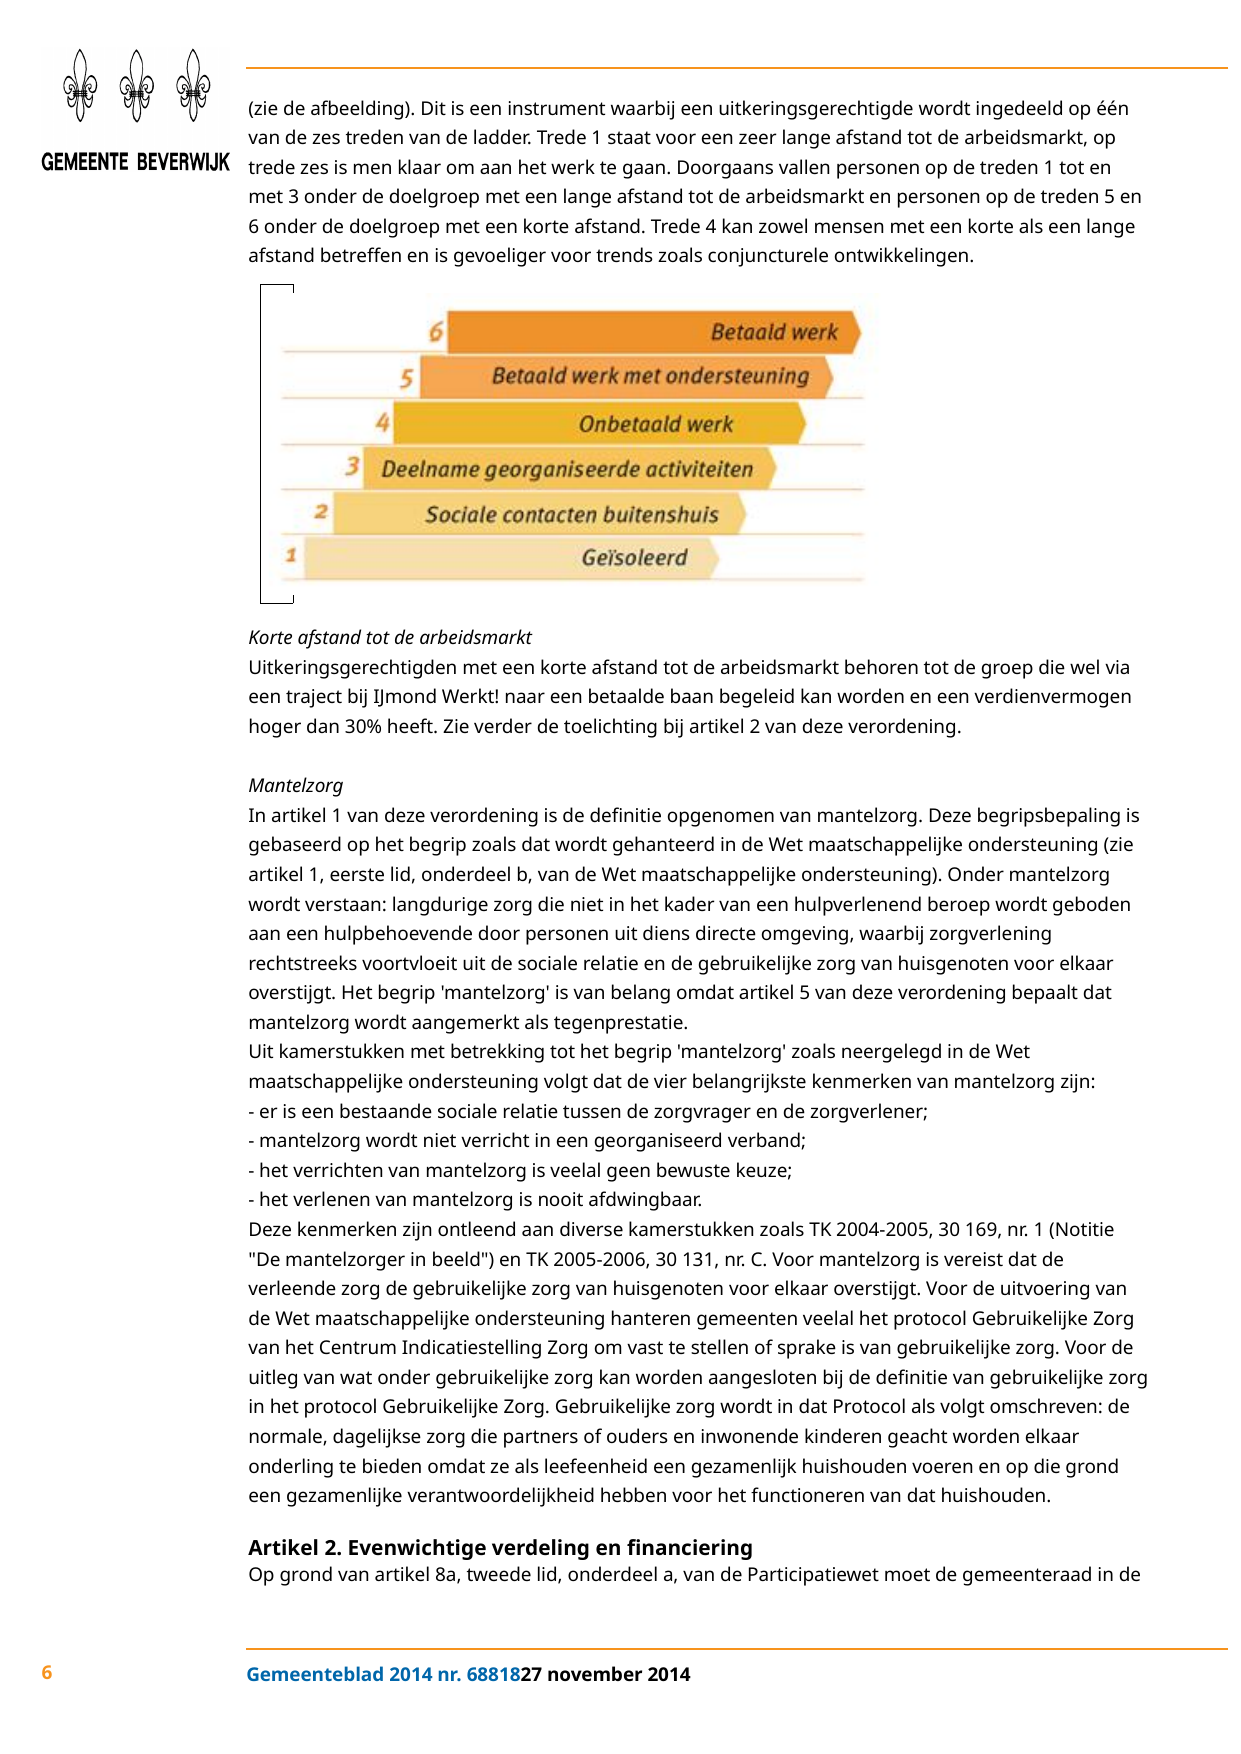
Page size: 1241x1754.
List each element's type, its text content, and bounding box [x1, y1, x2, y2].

text Deze kenmerken zijn ontleend aan diverse kamerstukken zoals TK 2004-2005, 30 169, nr. 1 (Notitie "De mantelzorger in beeld") en TK 2005-2006, 30 131, nr. C. Voor mantelzorg is vereist dat de verleende zorg de gebruikelijke zorg van huisgenoten voor elkaar overstijgt. Voor de uitvoering van de Wet maatschappelijke ondersteuning hanteren gemeenten veelal het protocol Gebruikelijke Zorg van het Centrum Indicatiestelling Zorg om vast te stellen of sprake is van gebruikelijke zorg. Voor de uitleg van wat onder gebruikelijke zorg kan worden aangesloten bij de definitie van gebruikelijke zorg in het protocol Gebruikelijke Zorg. Gebruikelijke zorg wordt in dat Protocol als volgt omschreven: de normale, dagelijkse zorg die partners of ouders en inwonende kinderen geacht worden elkaar onderling te bieden omdat ze als leefeenheid een gezamenlijk huishouden voeren en op die grond een gezamenlijke verantwoordelijkheid hebben voor het functioneren van dat huishouden. [248, 1216, 1152, 1508]
text (zie de afbeelding). Dit is een instrument waarbij een uitkeringsgerechtigde wordt ingedeeld op één van de zes treden van de ladder. Trede 1 staat voor een zeer lange afstand tot de arbeidsmarkt, op trede zes is men klaar om aan het werk te gaan. Doorgaans vallen personen op de treden 1 tot en met 3 onder de doelgroep met een lange afstand tot de arbeidsmarkt en personen op de treden 5 en 6 onder de doelgroep met een korte afstand. Trede 4 kan zowel mensen met een korte als een lange afstand betreffen en is gevoeliger voor trends zoals conjuncturele ontwikkelingen. [248, 95, 1152, 268]
picture [41, 47, 231, 172]
text - het verrichten van mantelzorg is veelal geen bewuste keuze; [248, 1157, 1152, 1183]
text Op grond van artikel 8a, tweede lid, onderdeel a, van de Participatiewet moet de gemeenteraad in de [248, 1561, 1152, 1587]
text In artikel 1 van deze verordening is de definitie opgenomen van mantelzorg. Deze begripsbepaling is gebaseerd op het begrip zoals dat wordt gehanteerd in de Wet maatschappelijke ondersteuning (zie artikel 1, eerste lid, onderdeel b, van de Wet maatschappelijke ondersteuning). Onder mantelzorg wordt verstaan: langdurige zorg die niet in het kader van een hulpverlenend beroep wordt geboden aan een hulpbehoevende door personen uit diens directe omgeving, waarbij zorgverlening rechtstreeks voortvloeit uit de sociale relatie en de gebruikelijke zorg van huisgenoten voor elkaar overstijgt. Het begrip 'mantelzorg' is van belang omdat artikel 5 van deze verordening bepaalt dat mantelzorg wordt aangemerkt als tegenprestatie. [248, 802, 1152, 1035]
text - mantelzorg wordt niet verricht in een georganiseerd verband; [248, 1127, 1152, 1153]
text Artikel 2. Evenwichtige verdeling en financiering [248, 1533, 1152, 1561]
text - er is een bestaande sociale relatie tussen de zorgvrager en de zorgverlener; [248, 1098, 1152, 1124]
text - het verlenen van mantelzorg is nooit afdwingbaar. [248, 1187, 1152, 1212]
text Uitkeringsgerechtigden met een korte afstand tot de arbeidsmarkt behoren tot de groep die wel via een traject bij IJmond Werkt! naar een betaalde baan begeleid kan worden en een verdienvermogen hoger dan 30% heeft. Zie verder de toelichting bij artikel 2 van deze verordening. [248, 654, 1152, 739]
text Korte afstand tot de arbeidsmarkt [248, 624, 1152, 650]
text Mantelzorg [248, 772, 1152, 798]
text Uit kamerstukken met betrekking tot het begrip 'mantelzorg' zoals neergelegd in de Wet maatschappelijke ondersteuning volgt dat de vier belangrijkste kenmerken van mantelzorg zijn: [248, 1039, 1152, 1094]
picture [268, 293, 907, 595]
